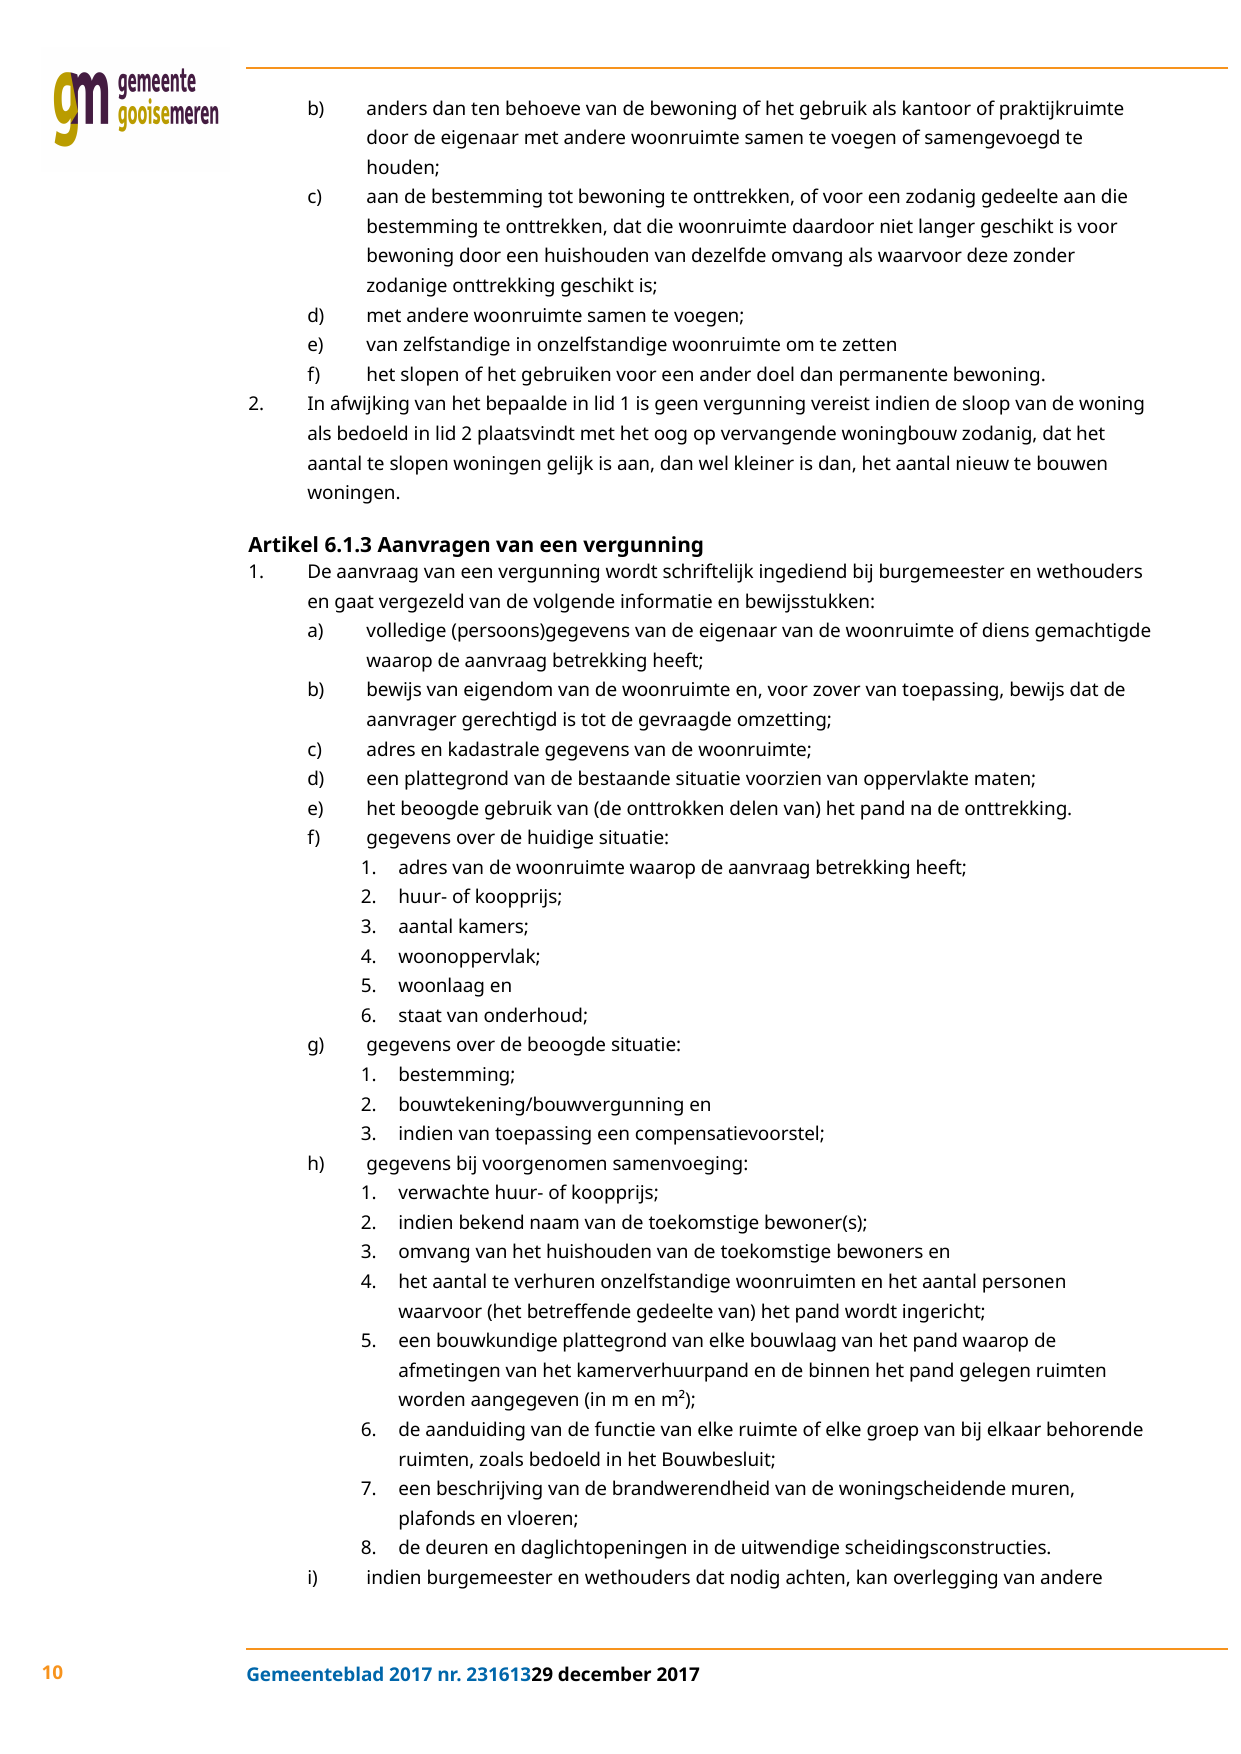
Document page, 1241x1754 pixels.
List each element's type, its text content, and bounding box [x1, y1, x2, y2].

list woonoppervlak; [361, 943, 1152, 968]
list een plattegrond van de bestaande situatie voorzien van oppervlakte maten; [307, 765, 1152, 791]
list volledige (persoons)gegevens van de eigenaar van de woonruimte of diens gemachtigde waarop de aanvraag betrekking heeft; [307, 617, 1152, 673]
list het slopen of het gebruiken voor een ander doel dan permanente bewoning. [307, 361, 1152, 387]
list huur- of koopprijs; [361, 884, 1152, 909]
list bouwtekening/bouwvergunning en [361, 1091, 1152, 1116]
list bewijs van eigendom van de woonruimte en, voor zover van toepassing, bewijs dat de aanvrager gerechtigd is tot de gevraagde omzetting; [307, 677, 1152, 732]
list een beschrijving van de brandwerendheid van de woningscheidende muren, plafonds en vloeren; [361, 1475, 1152, 1531]
text Artikel 6.1.3 Aanvragen van een vergunning [248, 530, 1152, 558]
list de aanduiding van de functie van elke ruimte of elke groep van bij elkaar behorende ruimten, zoals bedoeld in het Bouwbesluit; [361, 1416, 1152, 1471]
list van zelfstandige in onzelfstandige woonruimte om te zetten [307, 331, 1152, 357]
list aan de bestemming tot bewoning te onttrekken, of voor een zodanig gedeelte aan die bestemming te onttrekken, dat die woonruimte daardoor niet langer geschikt is voor bewoning door een huishouden van dezelfde omvang als waarvoor deze zonder zodanige onttrekking geschikt is; [307, 183, 1152, 298]
list staat van onderhoud; [361, 1002, 1152, 1028]
list bestemming; [361, 1061, 1152, 1087]
list omvang van het huishouden van de toekomstige bewoners en [361, 1239, 1152, 1264]
list anders dan ten behoeve van de bewoning of het gebruik als kantoor of praktijkruimte door de eigenaar met andere woonruimte samen te voegen of samengevoegd te houden; [307, 95, 1152, 180]
list verwachte huur- of koopprijs; [361, 1179, 1152, 1205]
list een bouwkundige plattegrond van elke bouwlaag van het pand waarop de afmetingen van het kamerverhuurpand en de binnen het pand gelegen ruimten worden aangegeven (in m en m²); [361, 1327, 1152, 1412]
list adres en kadastrale gegevens van de woonruimte; [307, 736, 1152, 761]
list indien bekend naam van de toekomstige bewoner(s); [361, 1209, 1152, 1235]
list het beoogde gebruik van (de onttrokken delen van) het pand na de onttrekking. [307, 795, 1152, 821]
list aantal kamers; [361, 913, 1152, 939]
list indien van toepassing een compensatievoorstel; [361, 1120, 1152, 1146]
list gegevens bij voorgenomen samenvoeging: [307, 1150, 1152, 1176]
list indien burgemeester en wethouders dat nodig achten, kan overlegging van andere [307, 1564, 1152, 1590]
list woonlaag en [361, 972, 1152, 998]
list De aanvraag van een vergunning wordt schriftelijk ingediend bij burgemeester en wethouders en gaat vergezeld van de volgende informatie en bewijsstukken: [248, 558, 1152, 613]
list In afwijking van het bepaalde in lid 1 is geen vergunning vereist indien de sloop van de woning als bedoeld in lid 2 plaatsvindt met het oog op vervangende woningbouw zodanig, dat het aantal te slopen woningen gelijk is aan, dan wel kleiner is dan, het aantal nieuw te bouwen woningen. [248, 391, 1152, 505]
list adres van de woonruimte waarop de aanvraag betrekking heeft; [361, 854, 1152, 880]
list met andere woonruimte samen te voegen; [307, 302, 1152, 328]
list het aantal te verhuren onzelfstandige woonruimten en het aantal personen waarvoor (het betreffende gedeelte van) het pand wordt ingericht; [361, 1268, 1152, 1323]
list de deuren en daglichtopeningen in de uitwendige scheidingsconstructies. [361, 1534, 1152, 1560]
list gegevens over de huidige situatie: [307, 824, 1152, 850]
list gegevens over de beoogde situatie: [307, 1032, 1152, 1057]
picture [41, 47, 231, 172]
